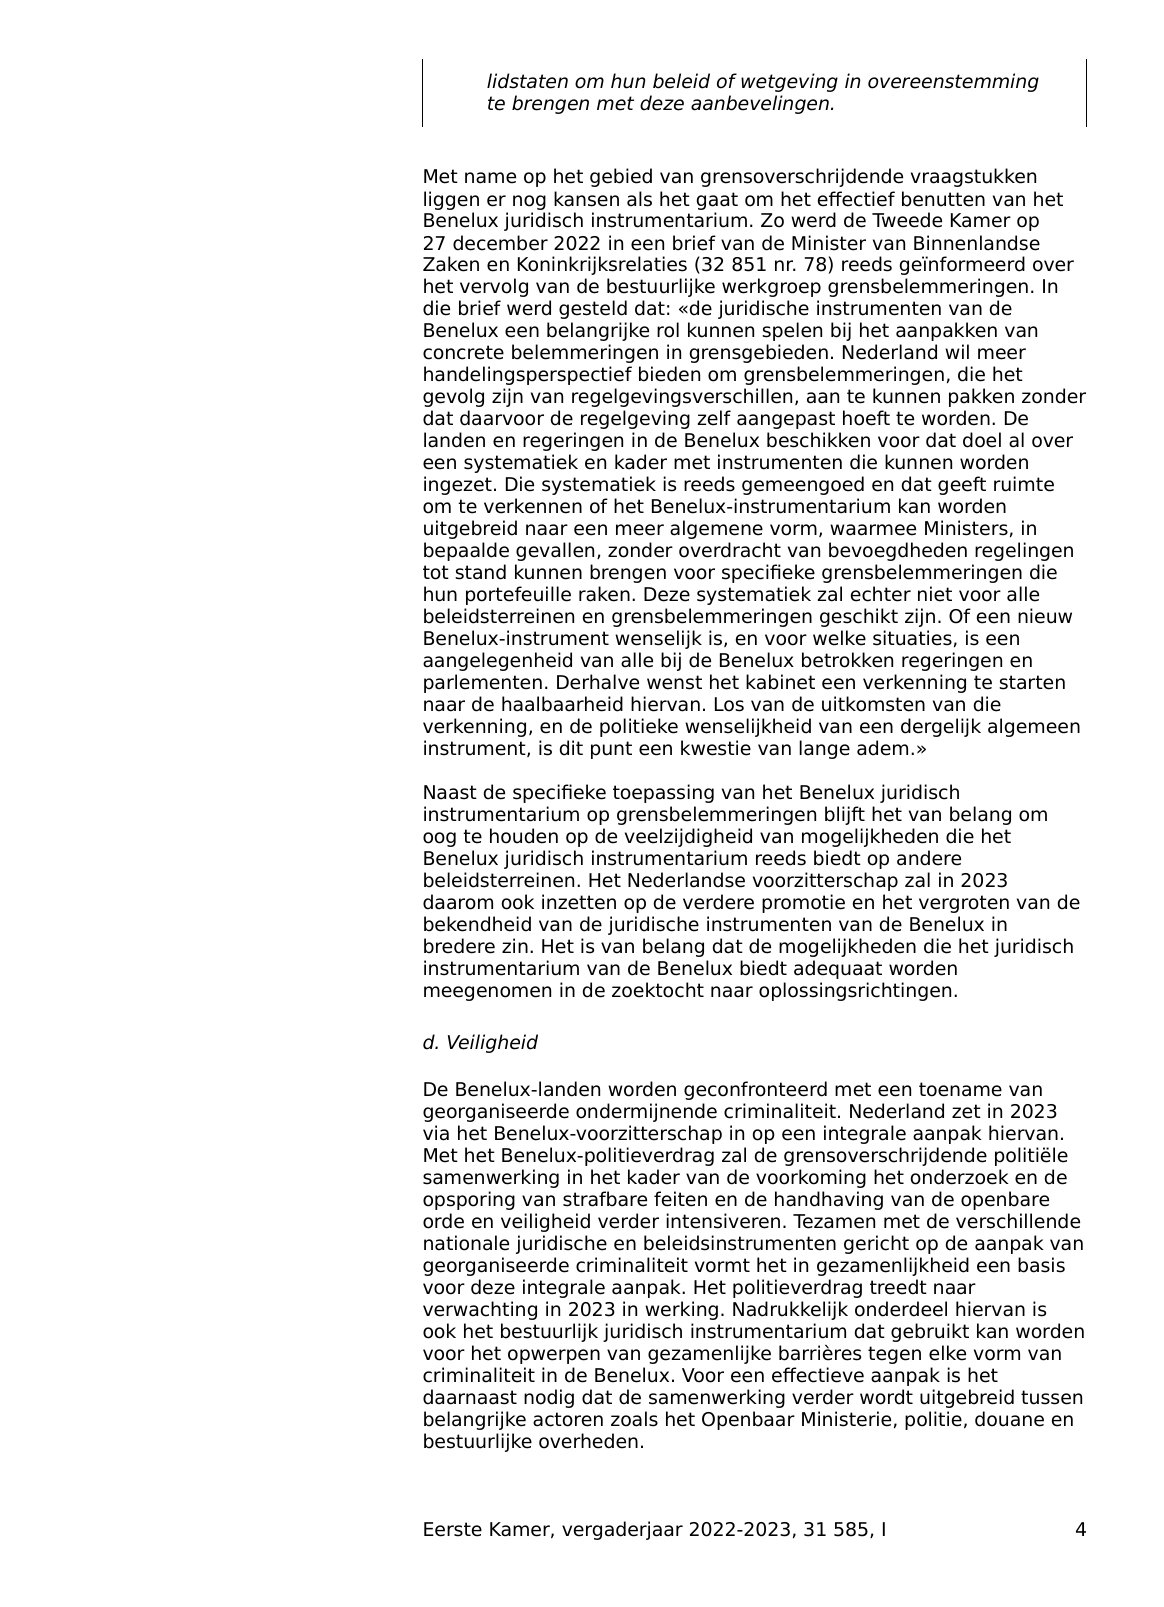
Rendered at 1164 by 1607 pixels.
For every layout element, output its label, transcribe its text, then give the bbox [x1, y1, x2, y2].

text Met name op het gebied van grensoverschrijdende vraagstukken liggen er nog kansen als het gaat om het effectief benutten van het Benelux juridisch instrumentarium. Zo werd de Tweede Kamer op 27 december 2022 in een brief van de Minister van Binnenlandse Zaken en Koninkrijksrelaties (32 851 nr. 78) reeds geïnformeerd over het vervolg van de bestuurlijke werkgroep grensbelemmeringen. In die brief werd gesteld dat: «de juridische instrumenten van de Benelux een belangrijke rol kunnen spelen bij het aanpakken van concrete belemmeringen in grensgebieden. Nederland wil meer handelingsperspectief bieden om grensbelemmeringen, die het gevolg zijn van regelgevingsverschillen, aan te kunnen pakken zonder dat daarvoor de regelgeving zelf aangepast hoeft te worden. De landen en regeringen in de Benelux beschikken voor dat doel al over een systematiek en kader met instrumenten die kunnen worden ingezet. Die systematiek is reeds gemeengoed en dat geeft ruimte om te verkennen of het Benelux-instrumentarium kan worden uitgebreid naar een meer algemene vorm, waarmee Ministers, in bepaalde gevallen, zonder overdracht van bevoegdheden regelingen tot stand kunnen brengen voor specifieke grensbelemmeringen die hun portefeuille raken. Deze systematiek zal echter niet voor alle beleidsterreinen en grensbelemmeringen geschikt zijn. Of een nieuw Benelux-instrument wenselijk is, en voor welke situaties, is een aangelegenheid van alle bij de Benelux betrokken regeringen en parlementen. Derhalve wenst het kabinet een verkenning te starten naar de haalbaarheid hiervan. Los van de uitkomsten van die verkenning, en de politieke wenselijkheid van een dergelijk algemeen instrument, is dit punt een kwestie van lange adem.» [422, 166, 1087, 760]
subtitle d. Veiligheid [422, 1032, 1087, 1054]
text Naast de specifieke toepassing van het Benelux juridisch instrumentarium op grensbelemmeringen blijft het van belang om oog te houden op de veelzijdigheid van mogelijkheden die het Benelux juridisch instrumentarium reeds biedt op andere beleidsterreinen. Het Nederlandse voorzitterschap zal in 2023 daarom ook inzetten op de verdere promotie en het vergroten van de bekendheid van de juridische instrumenten van de Benelux in bredere zin. Het is van belang dat de mogelijkheden die het juridisch instrumentarium van de Benelux biedt adequaat worden meegenomen in de zoektocht naar oplossingsrichtingen. [422, 782, 1087, 1002]
table_header lidstaten om hun beleid of wetgeving in overeenstemming te brengen met deze aanbevelingen. [423, 59, 1086, 127]
text De Benelux-landen worden geconfronteerd met een toename van georganiseerde ondermijnende criminaliteit. Nederland zet in 2023 via het Benelux-voorzitterschap in op een integrale aanpak hiervan. Met het Benelux-politieverdrag zal de grensoverschrijdende politiële samenwerking in het kader van de voorkoming het onderzoek en de opsporing van strafbare feiten en de handhaving van de openbare orde en veiligheid verder intensiveren. Tezamen met de verschillende nationale juridische en beleidsinstrumenten gericht op de aanpak van georganiseerde criminaliteit vormt het in gezamenlijkheid een basis voor deze integrale aanpak. Het politieverdrag treedt naar verwachting in 2023 in werking. Nadrukkelijk onderdeel hiervan is ook het bestuurlijk juridisch instrumentarium dat gebruikt kan worden voor het opwerpen van gezamenlijke barrières tegen elke vorm van criminaliteit in de Benelux. Voor een effectieve aanpak is het daarnaast nodig dat de samenwerking verder wordt uitgebreid tussen belangrijke actoren zoals het Openbaar Ministerie, politie, douane en bestuurlijke overheden. [422, 1079, 1087, 1452]
